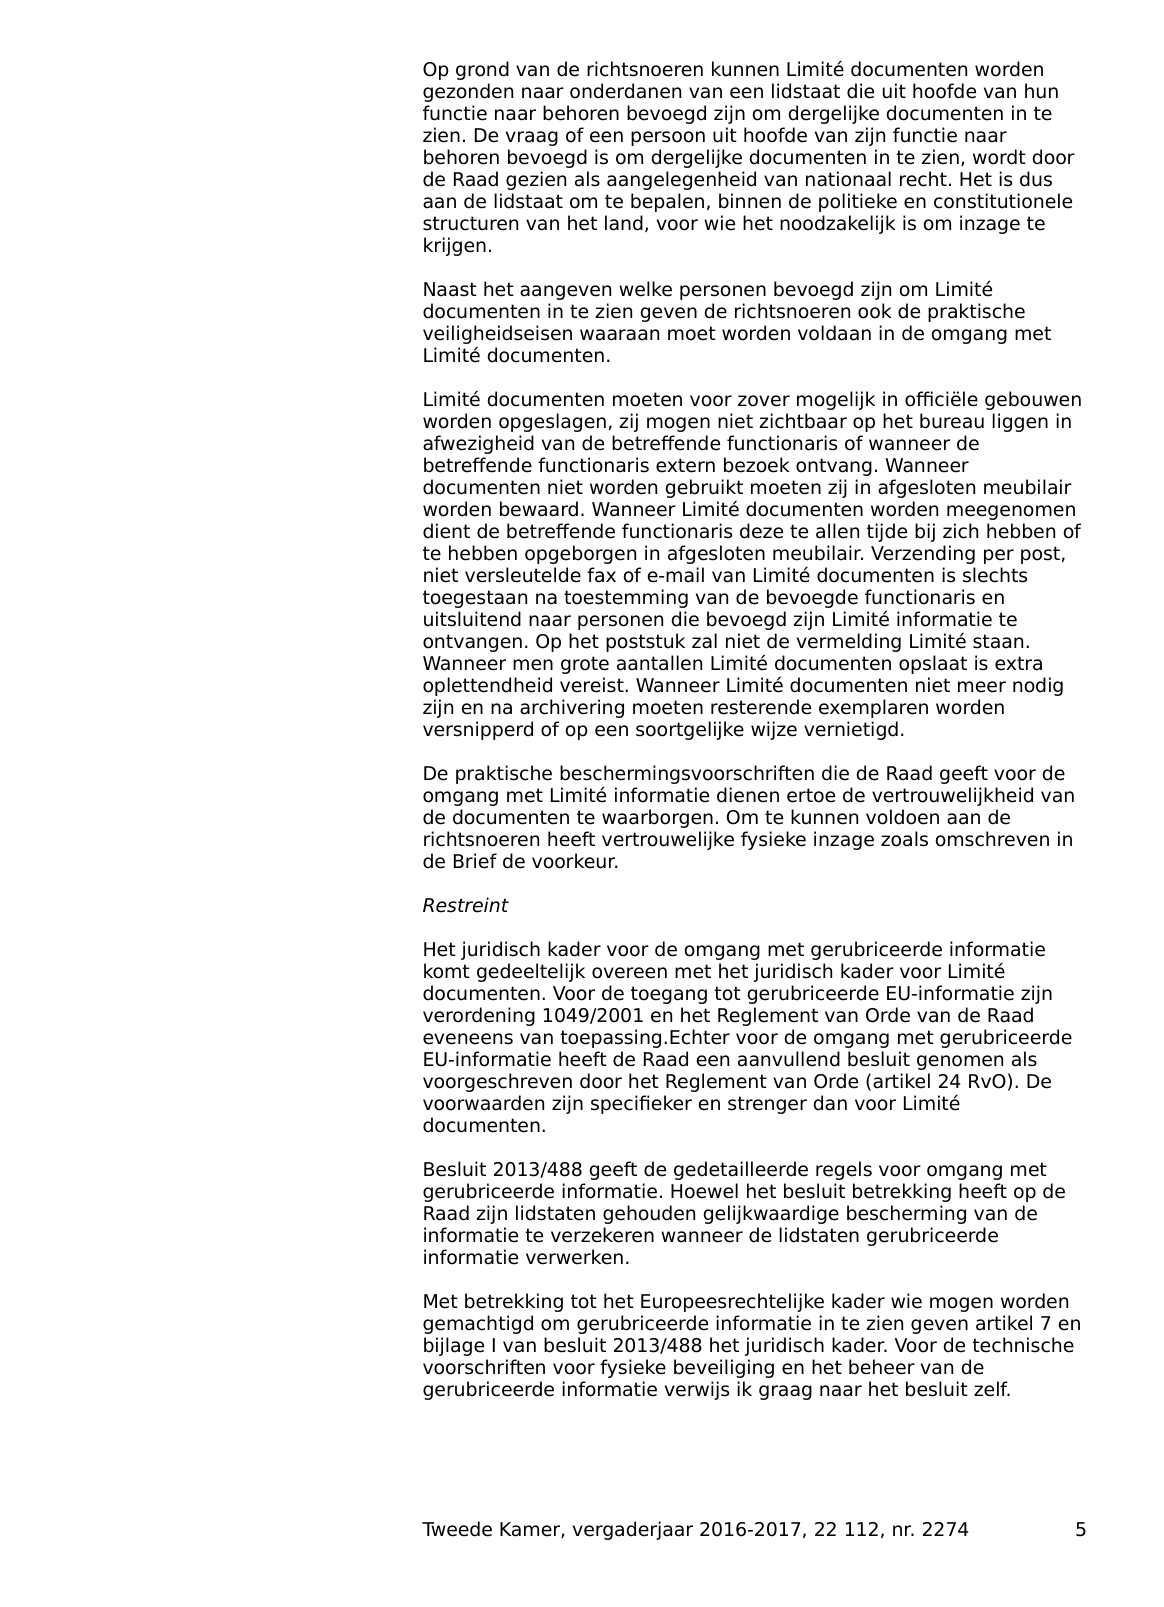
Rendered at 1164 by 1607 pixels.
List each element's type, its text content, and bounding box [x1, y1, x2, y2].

text Besluit 2013/488 geeft de gedetailleerde regels voor omgang met gerubriceerde informatie. Hoewel het besluit betrekking heeft op de Raad zijn lidstaten gehouden gelijkwaardige bescherming van de informatie te verzekeren wanneer de lidstaten gerubriceerde informatie verwerken. [422, 1159, 1087, 1269]
text Op grond van de richtsnoeren kunnen Limité documenten worden gezonden naar onderdanen van een lidstaat die uit hoofde van hun functie naar behoren bevoegd zijn om dergelijke documenten in te zien. De vraag of een persoon uit hoofde van zijn functie naar behoren bevoegd is om dergelijke documenten in te zien, wordt door de Raad gezien als aangelegenheid van nationaal recht. Het is dus aan de lidstaat om te bepalen, binnen de politieke en constitutionele structuren van het land, voor wie het noodzakelijk is om inzage te krijgen. [422, 59, 1087, 257]
text Het juridisch kader voor de omgang met gerubriceerde informatie komt gedeeltelijk overeen met het juridisch kader voor Limité documenten. Voor de toegang tot gerubriceerde EU-informatie zijn verordening 1049/2001 en het Reglement van Orde van de Raad eveneens van toepassing.Echter voor de omgang met gerubriceerde EU-informatie heeft de Raad een aanvullend besluit genomen als voorgeschreven door het Reglement van Orde (artikel 24 RvO). De voorwaarden zijn specifieker en strenger dan voor Limité documenten. [422, 939, 1087, 1137]
text Limité documenten moeten voor zover mogelijk in officiële gebouwen worden opgeslagen, zij mogen niet zichtbaar op het bureau liggen in afwezigheid van de betreffende functionaris of wanneer de betreffende functionaris extern bezoek ontvang. Wanneer documenten niet worden gebruikt moeten zij in afgesloten meubilair worden bewaard. Wanneer Limité documenten worden meegenomen dient de betreffende functionaris deze te allen tijde bij zich hebben of te hebben opgeborgen in afgesloten meubilair. Verzending per post, niet versleutelde fax of e-mail van Limité documenten is slechts toegestaan na toestemming van de bevoegde functionaris en uitsluitend naar personen die bevoegd zijn Limité informatie te ontvangen. Op het poststuk zal niet de vermelding Limité staan. Wanneer men grote aantallen Limité documenten opslaat is extra oplettendheid vereist. Wanneer Limité documenten niet meer nodig zijn en na archivering moeten resterende exemplaren worden versnipperd of op een soortgelijke wijze vernietigd. [422, 389, 1087, 741]
text Met betrekking tot het Europeesrechtelijke kader wie mogen worden gemachtigd om gerubriceerde informatie in te zien geven artikel 7 en bijlage I van besluit 2013/488 het juridisch kader. Voor de technische voorschriften voor fysieke beveiliging en het beheer van de gerubriceerde informatie verwijs ik graag naar het besluit zelf. [422, 1291, 1087, 1401]
text Naast het aangeven welke personen bevoegd zijn om Limité documenten in te zien geven de richtsnoeren ook de praktische veiligheidseisen waaraan moet worden voldaan in de omgang met Limité documenten. [422, 279, 1087, 367]
text De praktische beschermingsvoorschriften die de Raad geeft voor de omgang met Limité informatie dienen ertoe de vertrouwelijkheid van de documenten te waarborgen. Om te kunnen voldoen aan de richtsnoeren heeft vertrouwelijke fysieke inzage zoals omschreven in de Brief de voorkeur. [422, 763, 1087, 873]
subtitle Restreint [422, 895, 1087, 917]
